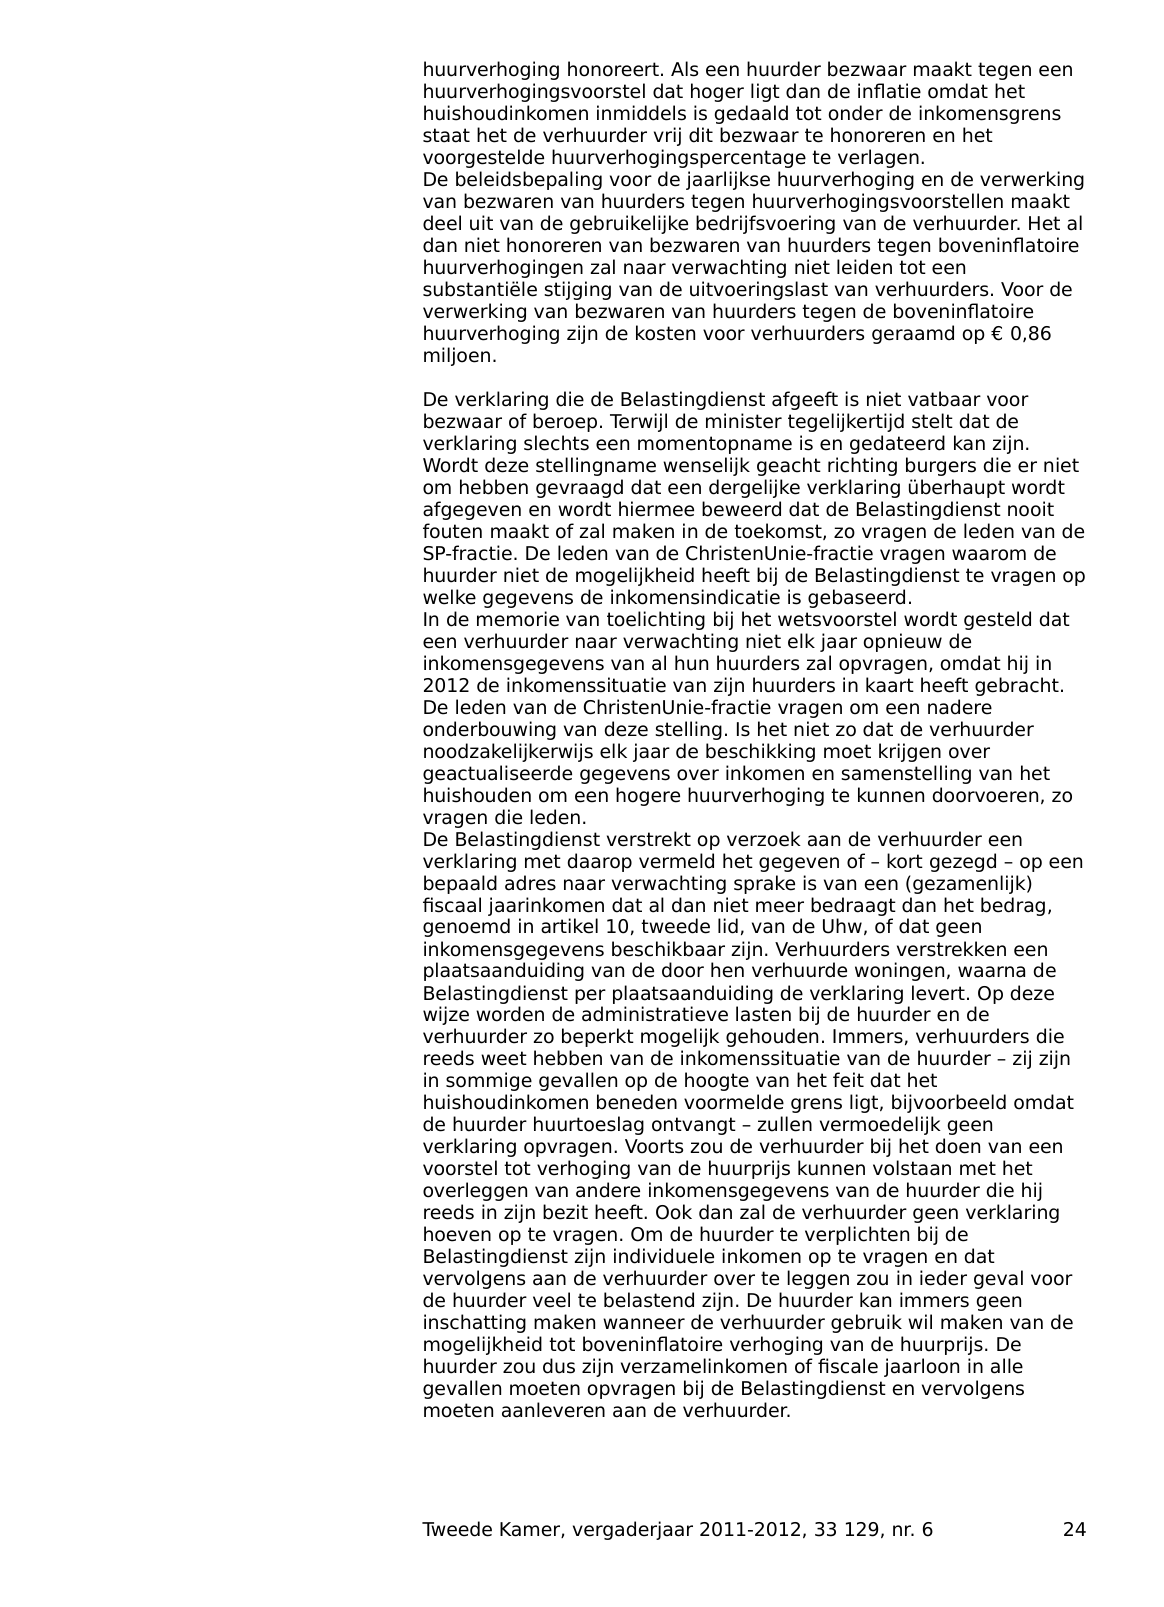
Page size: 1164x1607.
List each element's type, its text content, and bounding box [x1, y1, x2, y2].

text huurverhoging honoreert. Als een huurder bezwaar maakt tegen een huurverhogingsvoorstel dat hoger ligt dan de inflatie omdat het huishoudinkomen inmiddels is gedaald tot onder de inkomensgrens staat het de verhuurder vrij dit bezwaar te honoreren en het voorgestelde huurverhogingspercentage te verlagen. [422, 59, 1087, 169]
text De beleidsbepaling voor de jaarlijkse huurverhoging en de verwerking van bezwaren van huurders tegen huurverhogingsvoorstellen maakt deel uit van de gebruikelijke bedrijfsvoering van de verhuurder. Het al dan niet honoreren van bezwaren van huurders tegen boveninflatoire huurverhogingen zal naar verwachting niet leiden tot een substantiële stijging van de uitvoeringslast van verhuurders. Voor de verwerking van bezwaren van huurders tegen de boveninflatoire huurverhoging zijn de kosten voor verhuurders geraamd op € 0,86 miljoen. [422, 169, 1087, 367]
text De verklaring die de Belastingdienst afgeeft is niet vatbaar voor bezwaar of beroep. Terwijl de minister tegelijkertijd stelt dat de verklaring slechts een momentopname is en gedateerd kan zijn. Wordt deze stellingname wenselijk geacht richting burgers die er niet om hebben gevraagd dat een dergelijke verklaring überhaupt wordt afgegeven en wordt hiermee beweerd dat de Belastingdienst nooit fouten maakt of zal maken in de toekomst, zo vragen de leden van de SP-fractie. De leden van de ChristenUnie-fractie vragen waarom de huurder niet de mogelijkheid heeft bij de Belastingdienst te vragen op welke gegevens de inkomensindicatie is gebaseerd. [422, 389, 1087, 609]
text De Belastingdienst verstrekt op verzoek aan de verhuurder een verklaring met daarop vermeld het gegeven of – kort gezegd – op een bepaald adres naar verwachting sprake is van een (gezamenlijk) fiscaal jaarinkomen dat al dan niet meer bedraagt dan het bedrag, genoemd in artikel 10, tweede lid, van de Uhw, of dat geen inkomensgegevens beschikbaar zijn. Verhuurders verstrekken een plaatsaanduiding van de door hen verhuurde woningen, waarna de Belastingdienst per plaatsaanduiding de verklaring levert. Op deze wijze worden de administratieve lasten bij de huurder en de verhuurder zo beperkt mogelijk gehouden. Immers, verhuurders die reeds weet hebben van de inkomenssituatie van de huurder – zij zijn in sommige gevallen op de hoogte van het feit dat het huishoudinkomen beneden voormelde grens ligt, bijvoorbeeld omdat de huurder huurtoeslag ontvangt – zullen vermoedelijk geen verklaring opvragen. Voorts zou de verhuurder bij het doen van een voorstel tot verhoging van de huurprijs kunnen volstaan met het overleggen van andere inkomensgegevens van de huurder die hij reeds in zijn bezit heeft. Ook dan zal de verhuurder geen verklaring hoeven op te vragen. Om de huurder te verplichten bij de Belastingdienst zijn individuele inkomen op te vragen en dat vervolgens aan de verhuurder over te leggen zou in ieder geval voor de huurder veel te belastend zijn. De huurder kan immers geen inschatting maken wanneer de verhuurder gebruik wil maken van de mogelijkheid tot boveninflatoire verhoging van de huurprijs. De huurder zou dus zijn verzamelinkomen of fiscale jaarloon in alle gevallen moeten opvragen bij de Belastingdienst en vervolgens moeten aanleveren aan de verhuurder. [422, 828, 1087, 1422]
text In de memorie van toelichting bij het wetsvoorstel wordt gesteld dat een verhuurder naar verwachting niet elk jaar opnieuw de inkomensgegevens van al hun huurders zal opvragen, omdat hij in 2012 de inkomenssituatie van zijn huurders in kaart heeft gebracht. De leden van de ChristenUnie-fractie vragen om een nadere onderbouwing van deze stelling. Is het niet zo dat de verhuurder noodzakelijkerwijs elk jaar de beschikking moet krijgen over geactualiseerde gegevens over inkomen en samenstelling van het huishouden om een hogere huurverhoging te kunnen doorvoeren, zo vragen die leden. [422, 609, 1087, 828]
